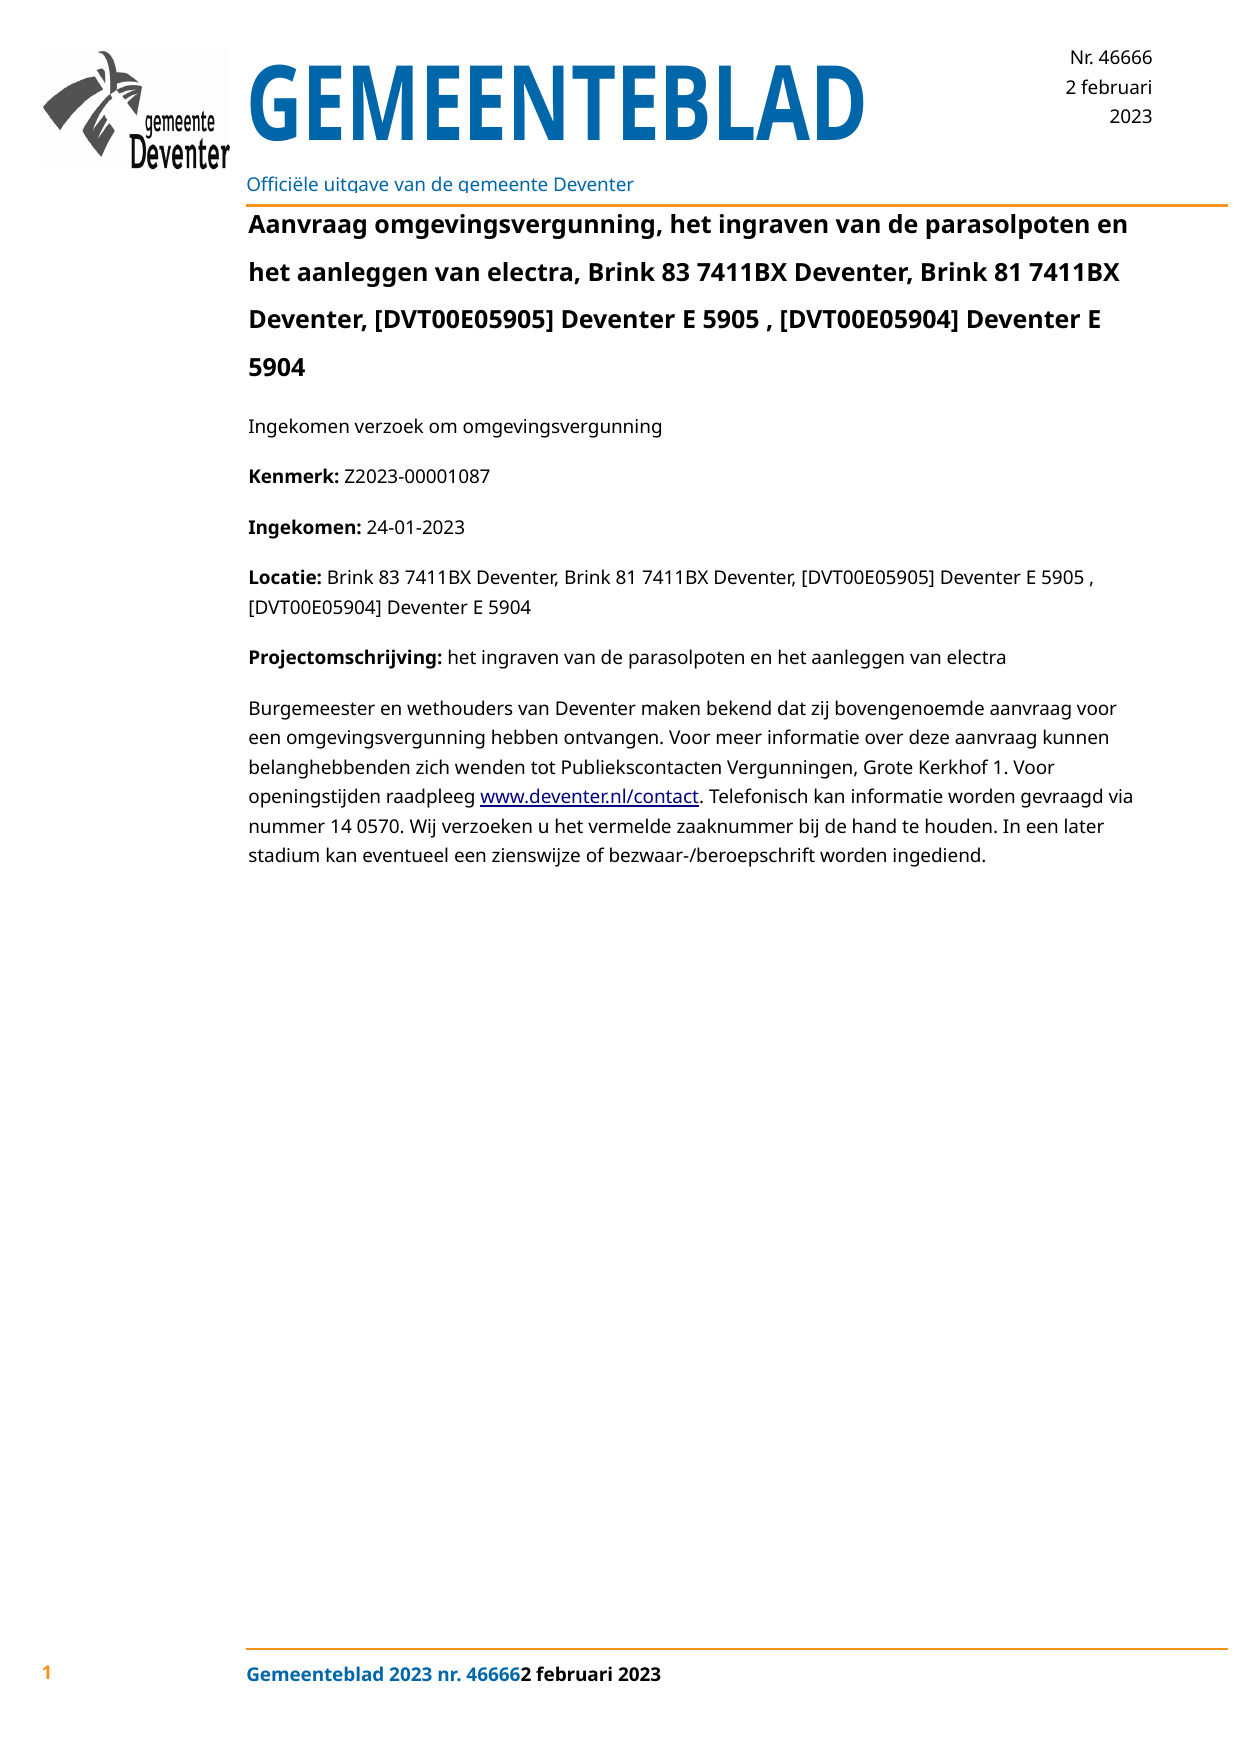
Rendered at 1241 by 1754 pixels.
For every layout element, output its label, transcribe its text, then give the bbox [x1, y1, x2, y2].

text Aanvraag omgevingsvergunning, het ingraven van de parasolpoten en het aanleggen van electra, Brink 83 7411BX Deventer, Brink 81 7411BX Deventer, [DVT00E05905] Deventer E 5905 , [DVT00E05904] Deventer E 5904 [248, 207, 1152, 384]
picture [41, 47, 231, 172]
text Projectomschrijving: het ingraven van de parasolpoten en het aanleggen van electra [248, 644, 1152, 670]
text Ingekomen: 24-01-2023 [248, 514, 1152, 540]
text Kenmerk: Z2023-00001087 [248, 463, 1152, 489]
text Locatie: Brink 83 7411BX Deventer, Brink 81 7411BX Deventer, [DVT00E05905] Deventer E 5905 , [DVT00E05904] Deventer E 5904 [248, 564, 1152, 620]
text Burgemeester en wethouders van Deventer maken bekend dat zij bovengenoemde aanvraag voor een omgevingsvergunning hebben ontvangen. Voor meer informatie over deze aanvraag kunnen belanghebbenden zich wenden tot Publiekscontacten Vergunningen, Grote Kerkhof 1. Voor openingstijden raadpleeg www.deventer.nl/contact. Telefonisch kan informatie worden gevraagd via nummer 14 0570. Wij verzoeken u het vermelde zaaknummer bij de hand te houden. In een later stadium kan eventueel een zienswijze of bezwaar-/beroepschrift worden ingediend. [248, 695, 1152, 868]
text Ingekomen verzoek om omgevingsvergunning [248, 413, 1152, 439]
